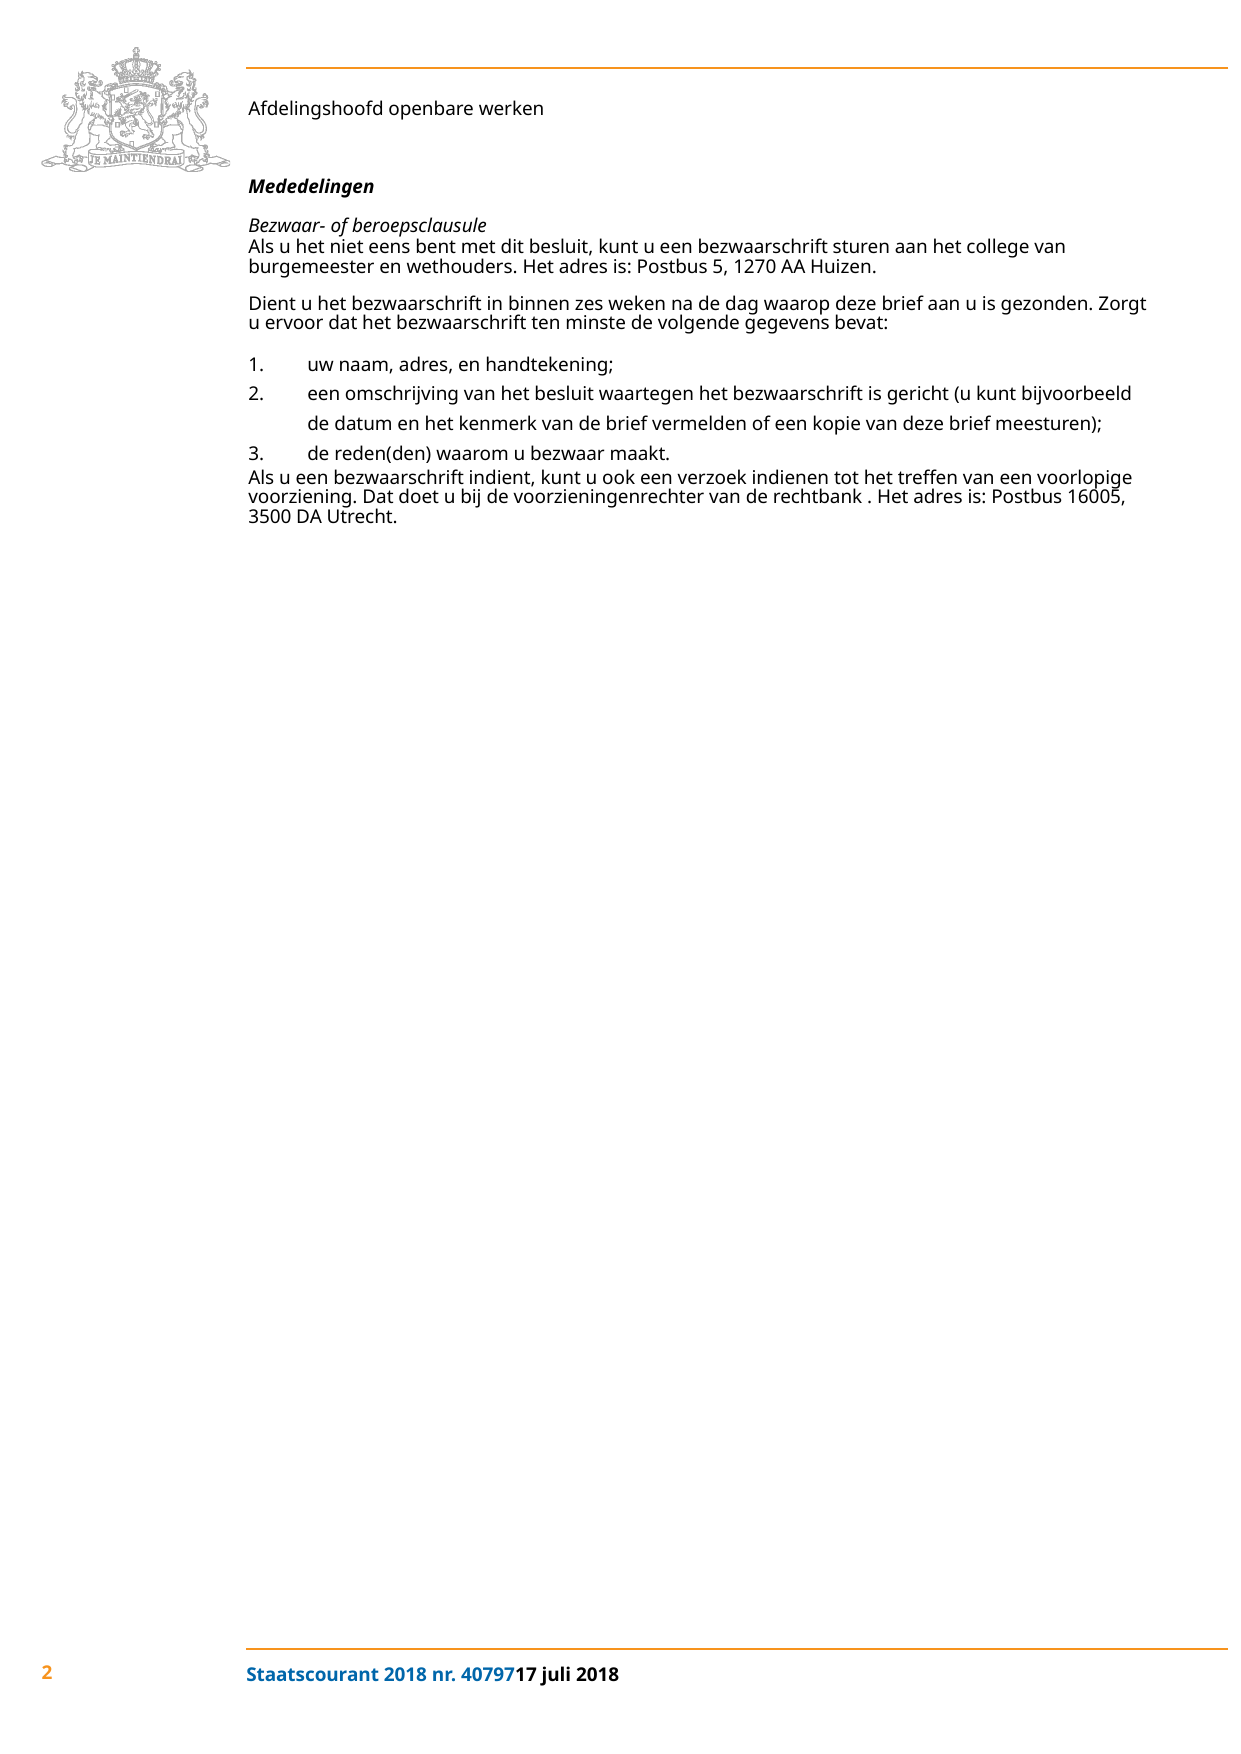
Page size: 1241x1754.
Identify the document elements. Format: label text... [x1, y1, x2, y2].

text Als u het niet eens bent met dit besluit, kunt u een bezwaarschrift sturen aan het college van burgemeester en wethouders. Het adres is: Postbus 5, 1270 AA Huizen. [248, 238, 1152, 277]
list een omschrijving van het besluit waartegen het bezwaarschrift is gericht (u kunt bijvoorbeeld de datum en het kenmerk van de brief vermelden of een kopie van deze brief meesturen); [248, 381, 1152, 436]
text Mededelingen [248, 173, 1152, 199]
text Bezwaar- of beroepsclausule [248, 213, 1152, 238]
text Dient u het bezwaarschrift in binnen zes weken na de dag waarop deze brief aan u is gezonden. Zorgt u ervoor dat het bezwaarschrift ten minste de volgende gegevens bevat: [248, 295, 1152, 333]
list uw naam, adres, en handtekening; [248, 351, 1152, 377]
text Afdelingshoofd openbare werken [248, 95, 1152, 121]
list de reden(den) waarom u bezwaar maakt. [248, 440, 1152, 465]
picture [41, 47, 231, 172]
text Als u een bezwaarschrift indient, kunt u ook een verzoek indienen tot het treffen van een voorlopige voorziening. Dat doet u bij de voorzieningenrechter van de rechtbank . Het adres is: Postbus 16005, 3500 DA Utrecht. [248, 469, 1152, 527]
